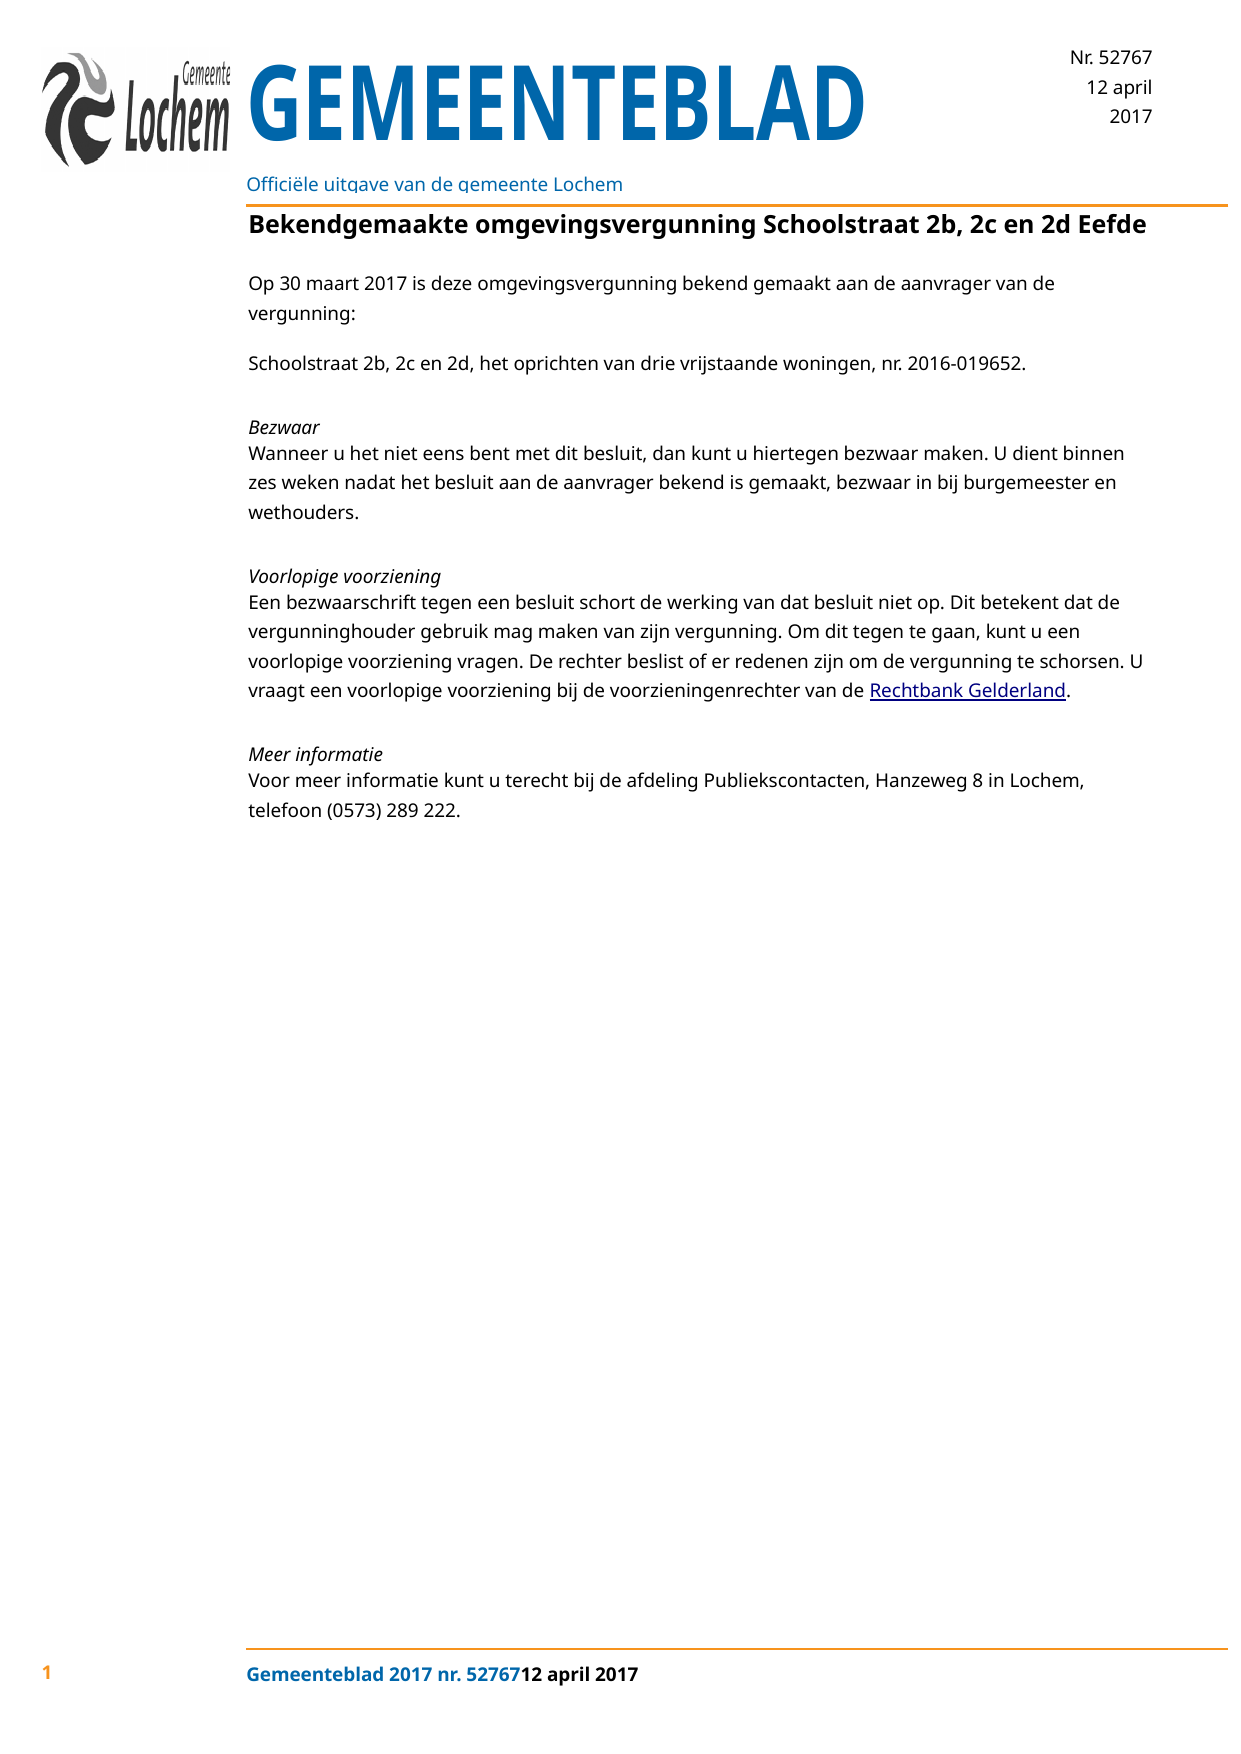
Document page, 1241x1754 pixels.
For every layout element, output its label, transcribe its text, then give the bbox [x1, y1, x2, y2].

text Een bezwaarschrift tegen een besluit schort de werking van dat besluit niet op. Dit betekent dat de vergunninghouder gebruik mag maken van zijn vergunning. Om dit tegen te gaan, kunt u een voorlopige voorziening vragen. De rechter beslist of er redenen zijn om de vergunning te schorsen. U vraagt een voorlopige voorziening bij de voorzieningenrechter van de Rechtbank Gelderland. [248, 589, 1152, 703]
text Bezwaar [248, 414, 1152, 440]
text Voorlopige voorziening [248, 563, 1152, 589]
text Wanneer u het niet eens bent met dit besluit, dan kunt u hiertegen bezwaar maken. U dient binnen zes weken nadat het besluit aan de aanvrager bekend is gemaakt, bezwaar in bij burgemeester en wethouders. [248, 440, 1152, 525]
text Op 30 maart 2017 is deze omgevingsvergunning bekend gemaakt aan de aanvrager van de vergunning: [248, 270, 1152, 326]
text Meer informatie [248, 742, 1152, 767]
picture [41, 47, 231, 172]
text Bekendgemaakte omgevingsvergunning Schoolstraat 2b, 2c en 2d Eefde [248, 207, 1152, 241]
text Schoolstraat 2b, 2c en 2d, het oprichten van drie vrijstaande woningen, nr. 2016-019652. [248, 350, 1152, 376]
text Voor meer informatie kunt u terecht bij de afdeling Publiekscontacten, Hanzeweg 8 in Lochem, telefoon (0573) 289 222. [248, 767, 1152, 823]
